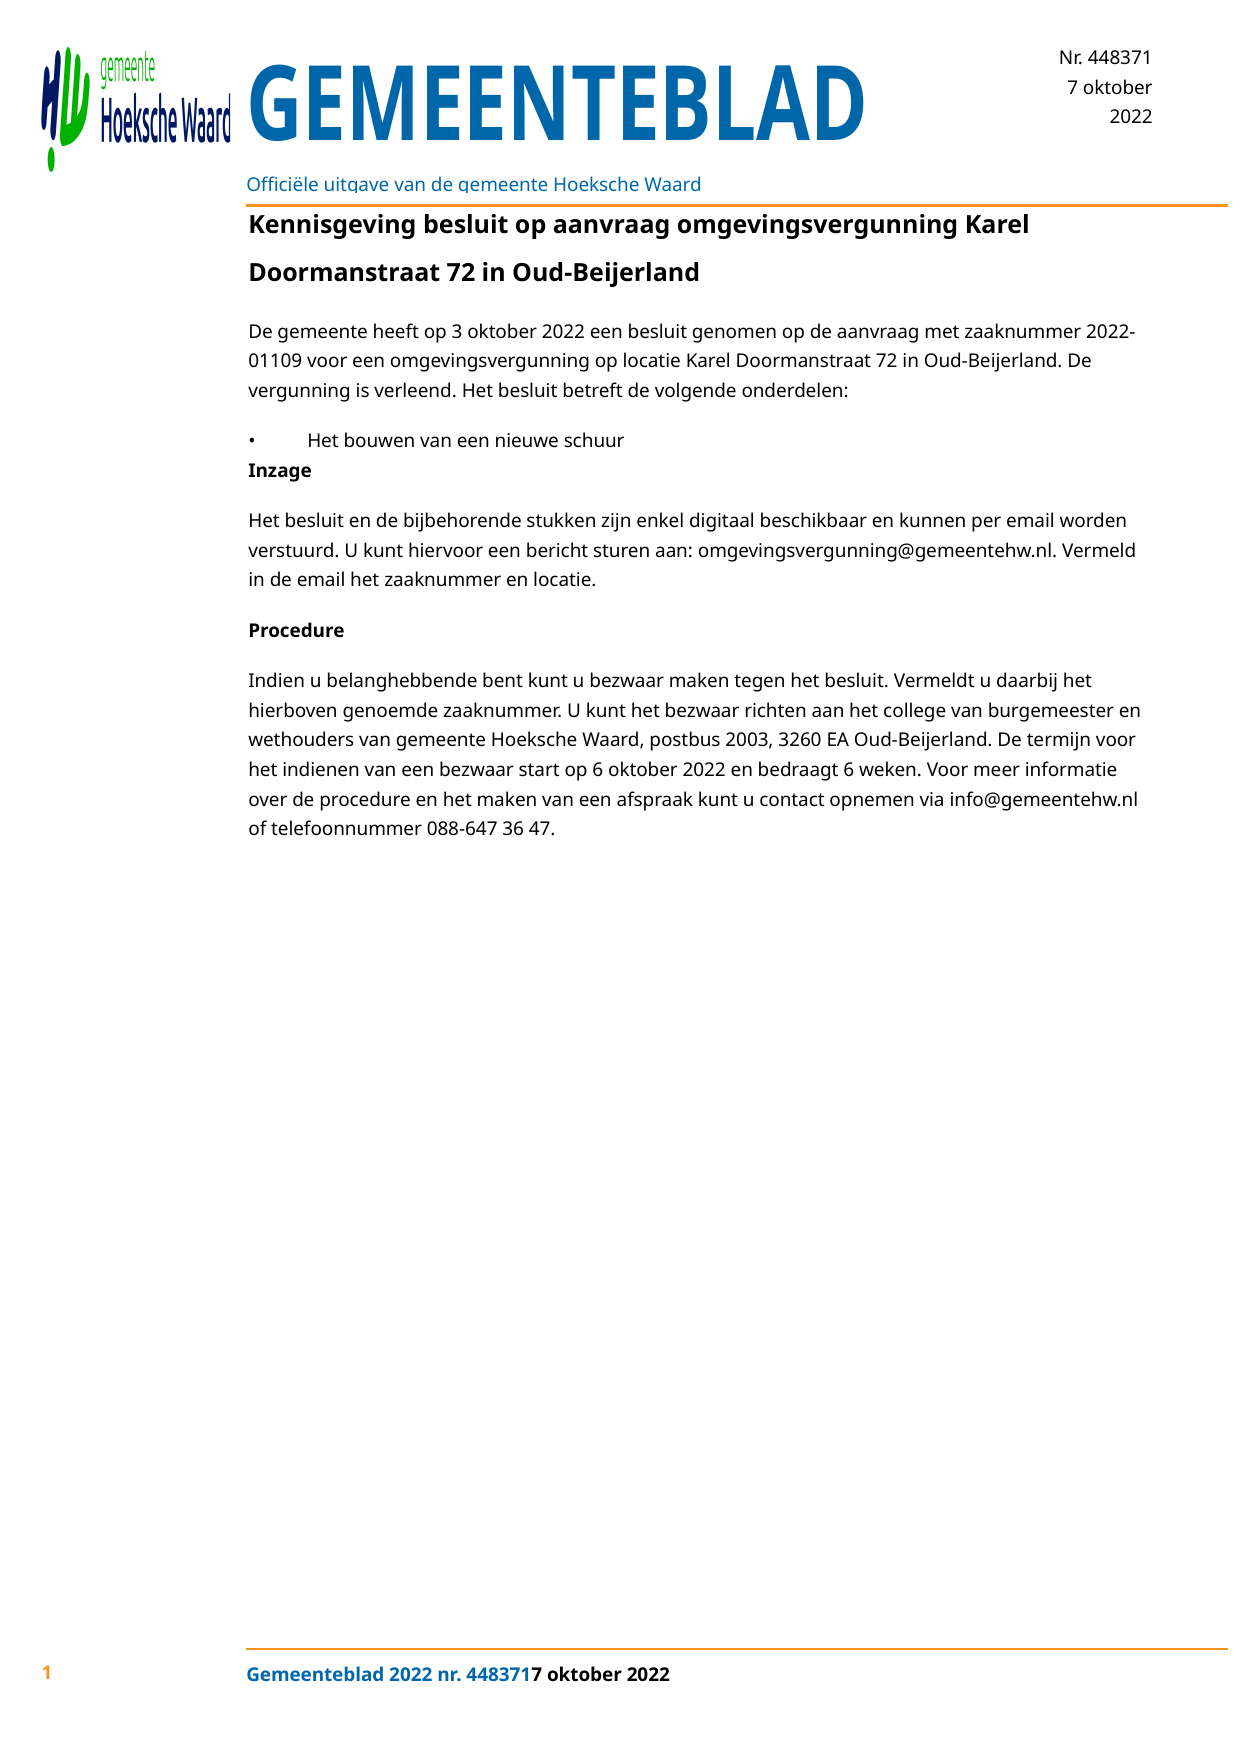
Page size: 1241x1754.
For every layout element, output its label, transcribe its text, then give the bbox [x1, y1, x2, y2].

text Indien u belanghebbende bent kunt u bezwaar maken tegen het besluit. Vermeldt u daarbij het hierboven genoemde zaaknummer. U kunt het bezwaar richten aan het college van burgemeester en wethouders van gemeente Hoeksche Waard, postbus 2003, 3260 EA Oud-Beijerland. De termijn voor het indienen van een bezwaar start op 6 oktober 2022 en bedraagt 6 weken. Voor meer informatie over de procedure en het maken van een afspraak kunt u contact opnemen via info@gemeentehw.nl of telefoonnummer 088-647 36 47. [248, 667, 1152, 841]
picture [41, 47, 231, 172]
text Het besluit en de bijbehorende stukken zijn enkel digitaal beschikbaar en kunnen per email worden verstuurd. U kunt hiervoor een bericht sturen aan: omgevingsvergunning@gemeentehw.nl. Vermeld in de email het zaaknummer en locatie. [248, 507, 1152, 592]
text Kennisgeving besluit op aanvraag omgevingsvergunning Karel Doormanstraat 72 in Oud-Beijerland [248, 207, 1152, 288]
text Inzage [248, 457, 1152, 483]
text Procedure [248, 617, 1152, 643]
list Het bouwen van een nieuwe schuur [248, 427, 1152, 453]
text De gemeente heeft op 3 oktober 2022 een besluit genomen op de aanvraag met zaaknummer 2022-01109 voor een omgevingsvergunning op locatie Karel Doormanstraat 72 in Oud-Beijerland. De vergunning is verleend. Het besluit betreft de volgende onderdelen: [248, 318, 1152, 403]
